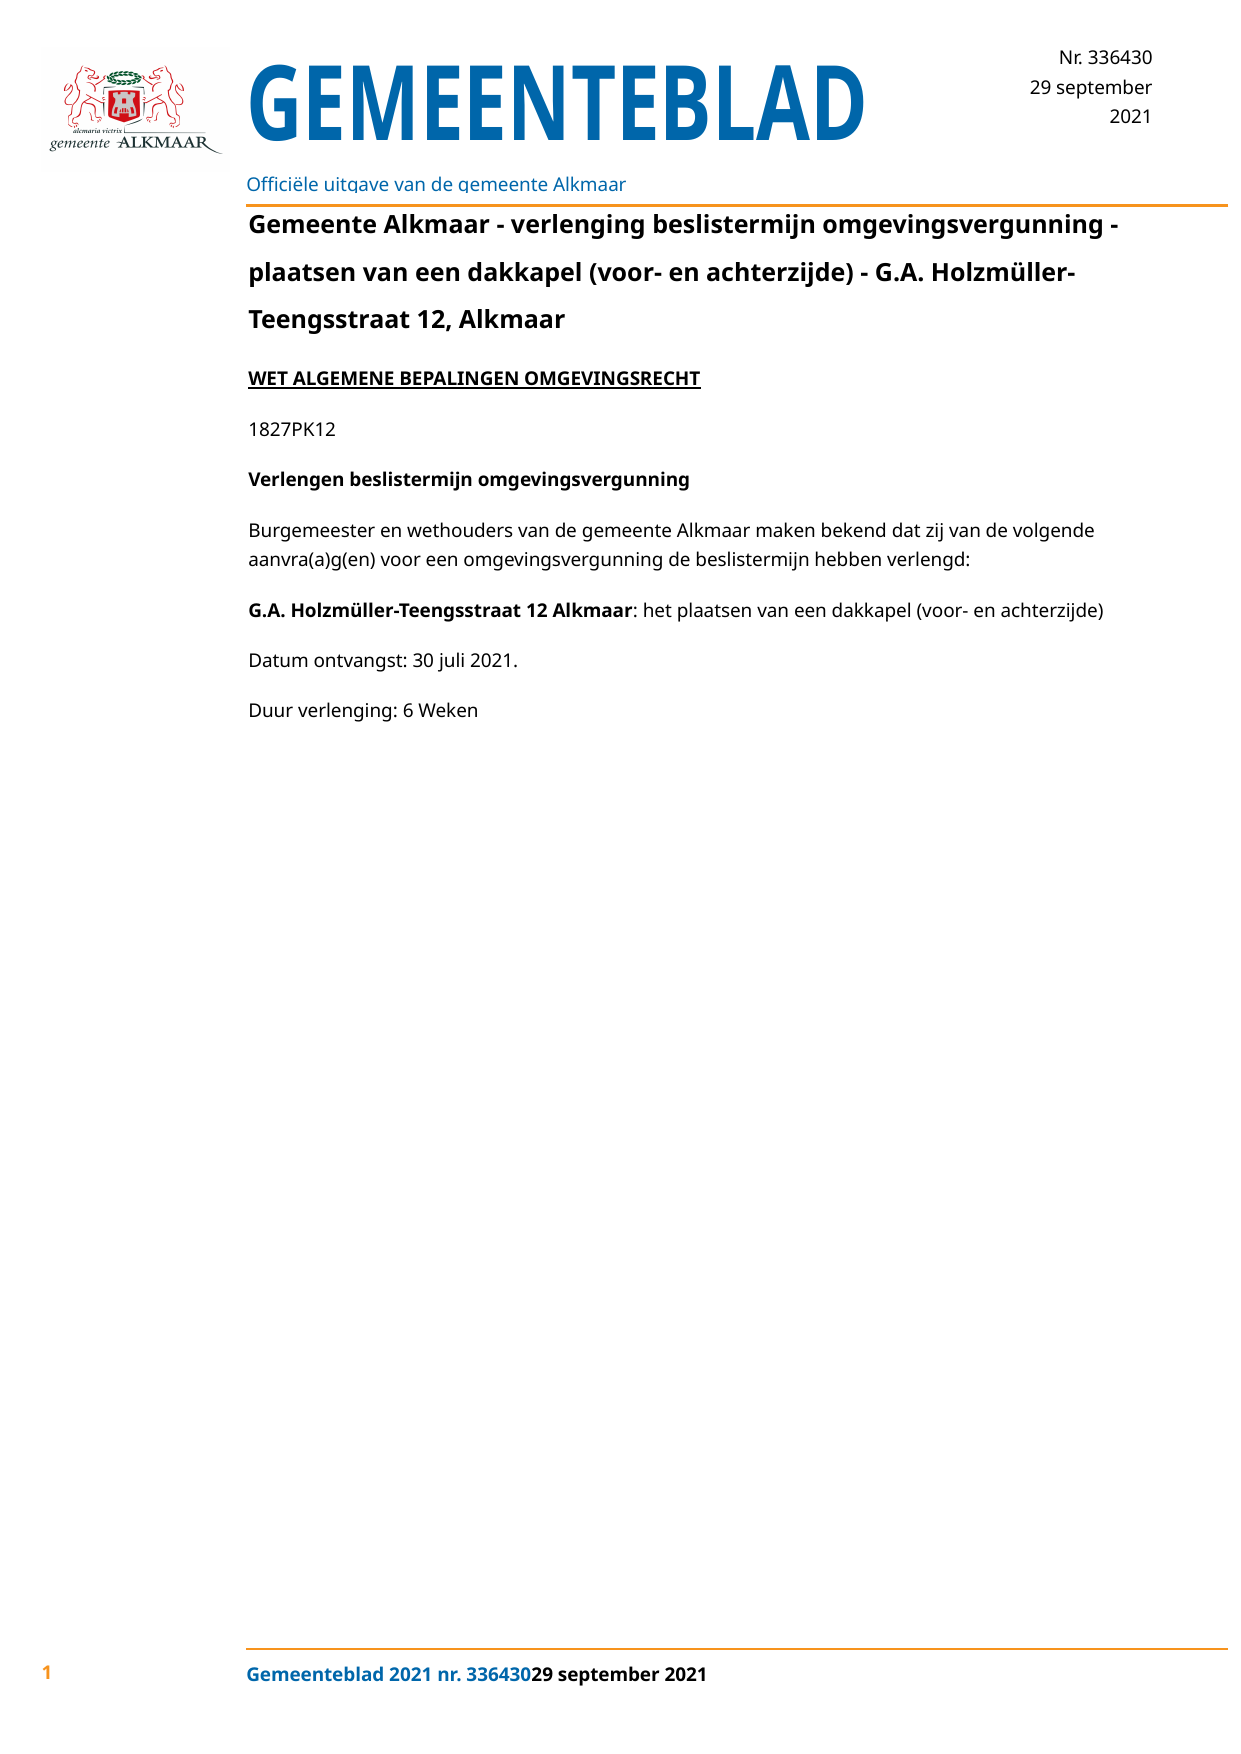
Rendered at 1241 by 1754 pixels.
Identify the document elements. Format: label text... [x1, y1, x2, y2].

text Verlengen beslistermijn omgevingsvergunning [248, 466, 1152, 492]
text Gemeente Alkmaar - verlenging beslistermijn omgevingsvergunning - plaatsen van een dakkapel (voor- en achterzijde) - G.A. Holzmüller-Teengsstraat 12, Alkmaar [248, 207, 1152, 336]
text Datum ontvangst: 30 juli 2021. [248, 647, 1152, 673]
text Duur verlenging: 6 Weken [248, 698, 1152, 723]
picture [41, 47, 231, 172]
text Burgemeester en wethouders van de gemeente Alkmaar maken bekend dat zij van de volgende aanvra(a)g(en) voor een omgevingsvergunning de beslistermijn hebben verlengd: [248, 517, 1152, 572]
text G.A. Holzmüller-Teengsstraat 12 Alkmaar: het plaatsen van een dakkapel (voor- en achterzijde) [248, 597, 1152, 622]
text 1827PK12 [248, 416, 1152, 442]
text WET ALGEMENE BEPALINGEN OMGEVINGSRECHT [248, 366, 1152, 391]
